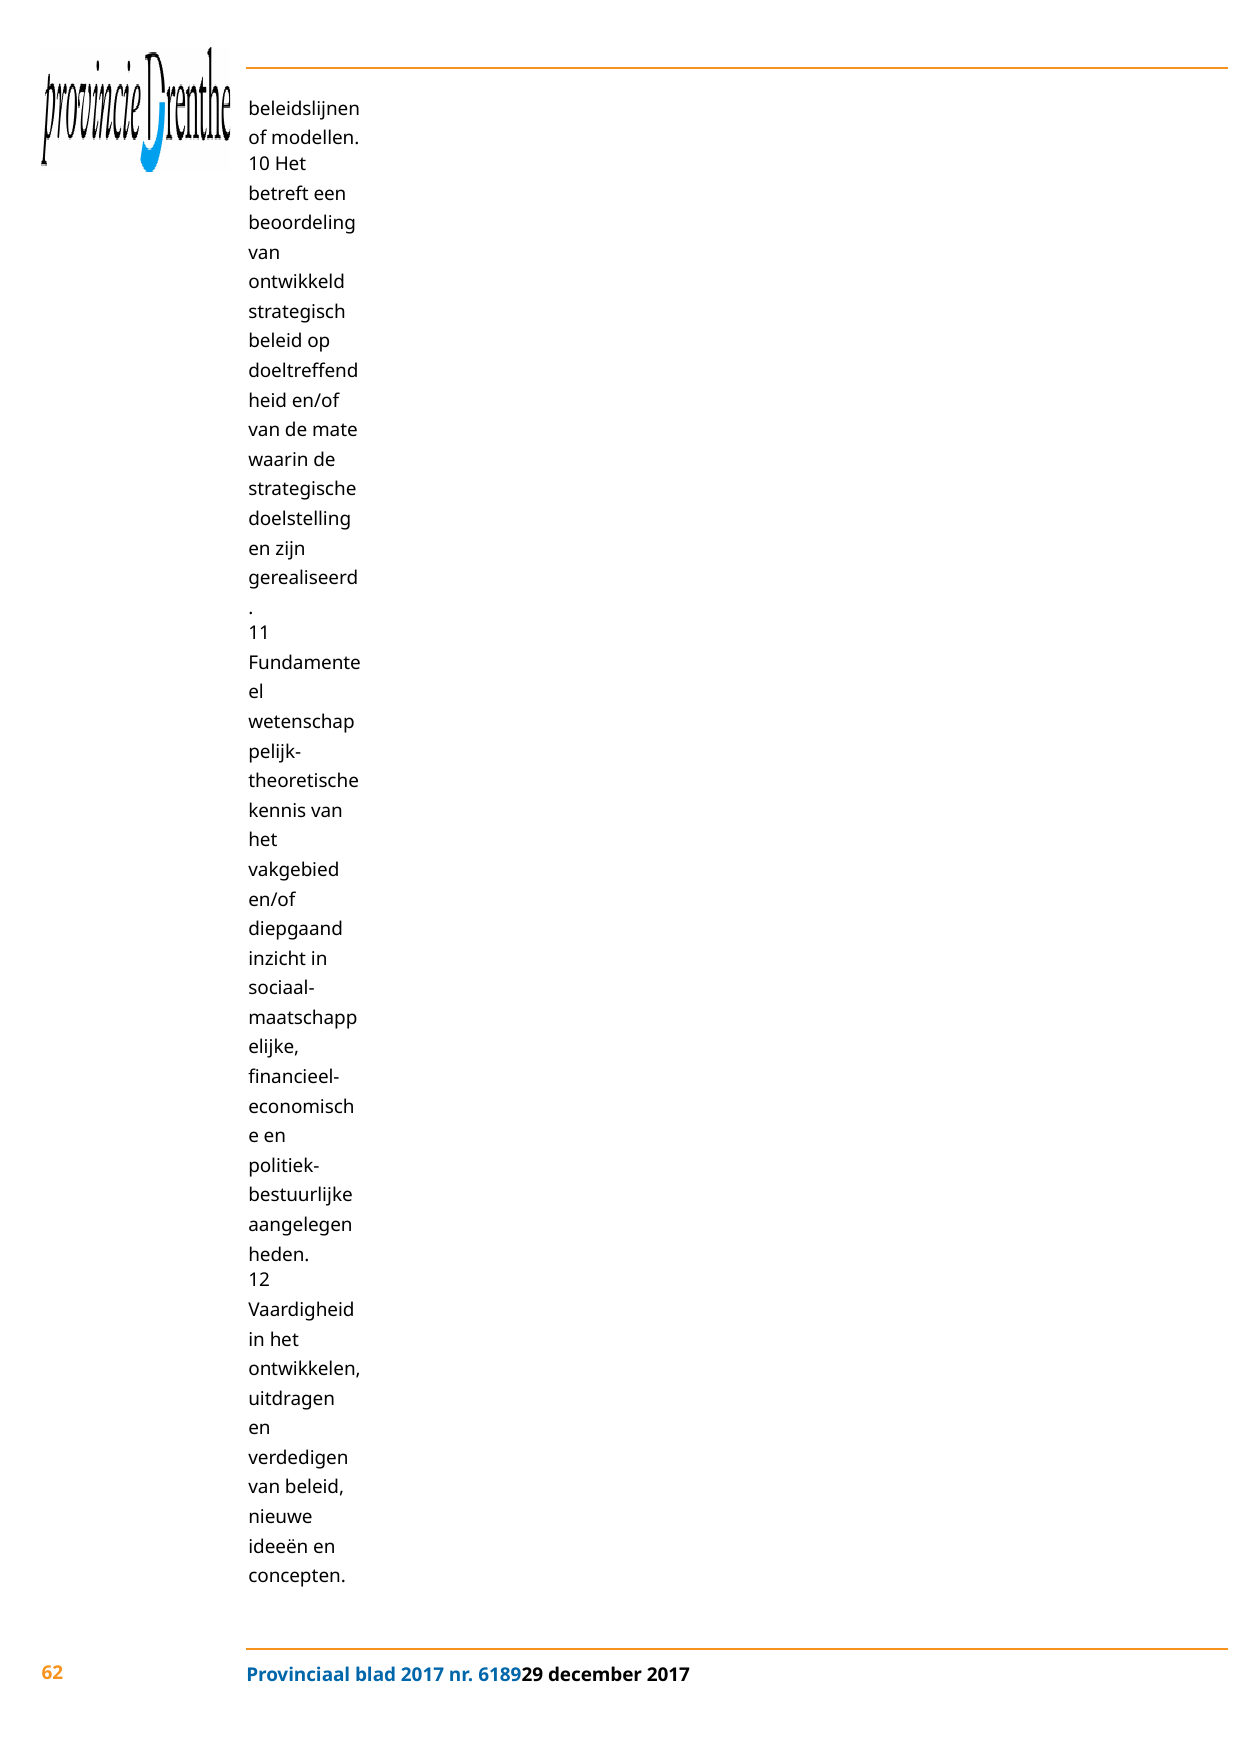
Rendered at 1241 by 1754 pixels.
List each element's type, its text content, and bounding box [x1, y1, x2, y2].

table_cell [813, 95, 926, 150]
table_cell [926, 150, 1038, 619]
table_cell [926, 1267, 1038, 1588]
table_cell [474, 1267, 587, 1588]
table_cell [1039, 150, 1152, 619]
table_cell [474, 95, 587, 150]
table_cell [361, 95, 474, 150]
table_cell 11 Fundamenteel wetenschappelijk-theoretische kennis van het vakgebied en/of diepgaand inzicht in sociaal-maatschappelijke, financieel-economische en politiek-bestuurlijke aangelegenheden. [248, 620, 361, 1267]
table_cell [926, 95, 1038, 150]
table_cell [813, 620, 926, 1267]
table_cell [361, 150, 474, 619]
table_cell [813, 150, 926, 619]
table_cell [1039, 620, 1152, 1267]
table_cell 12 Vaardigheid in het ontwikkelen, uitdragen en verdedigen van beleid, nieuwe ideeën en concepten. [248, 1267, 361, 1588]
table_cell [587, 1267, 700, 1588]
table_cell [587, 620, 700, 1267]
table_cell [474, 620, 587, 1267]
table_cell 10 Het betreft een beoordeling van ontwikkeld strategisch beleid op doeltreffendheid en/of van de mate waarin de strategische doelstellingen zijn gerealiseerd. [248, 150, 361, 619]
table_cell [587, 95, 700, 150]
table_cell [1039, 1267, 1152, 1588]
table_cell beleidslijnen of modellen. [248, 95, 361, 150]
table_cell [700, 620, 813, 1267]
table_cell [700, 1267, 813, 1588]
table_cell [700, 95, 813, 150]
table_cell [926, 620, 1038, 1267]
picture [41, 47, 231, 172]
table_cell [700, 150, 813, 619]
table_cell [474, 150, 587, 619]
table_cell [1039, 95, 1152, 150]
table_cell [587, 150, 700, 619]
table_cell [361, 620, 474, 1267]
table_cell [813, 1267, 926, 1588]
table_cell [361, 1267, 474, 1588]
